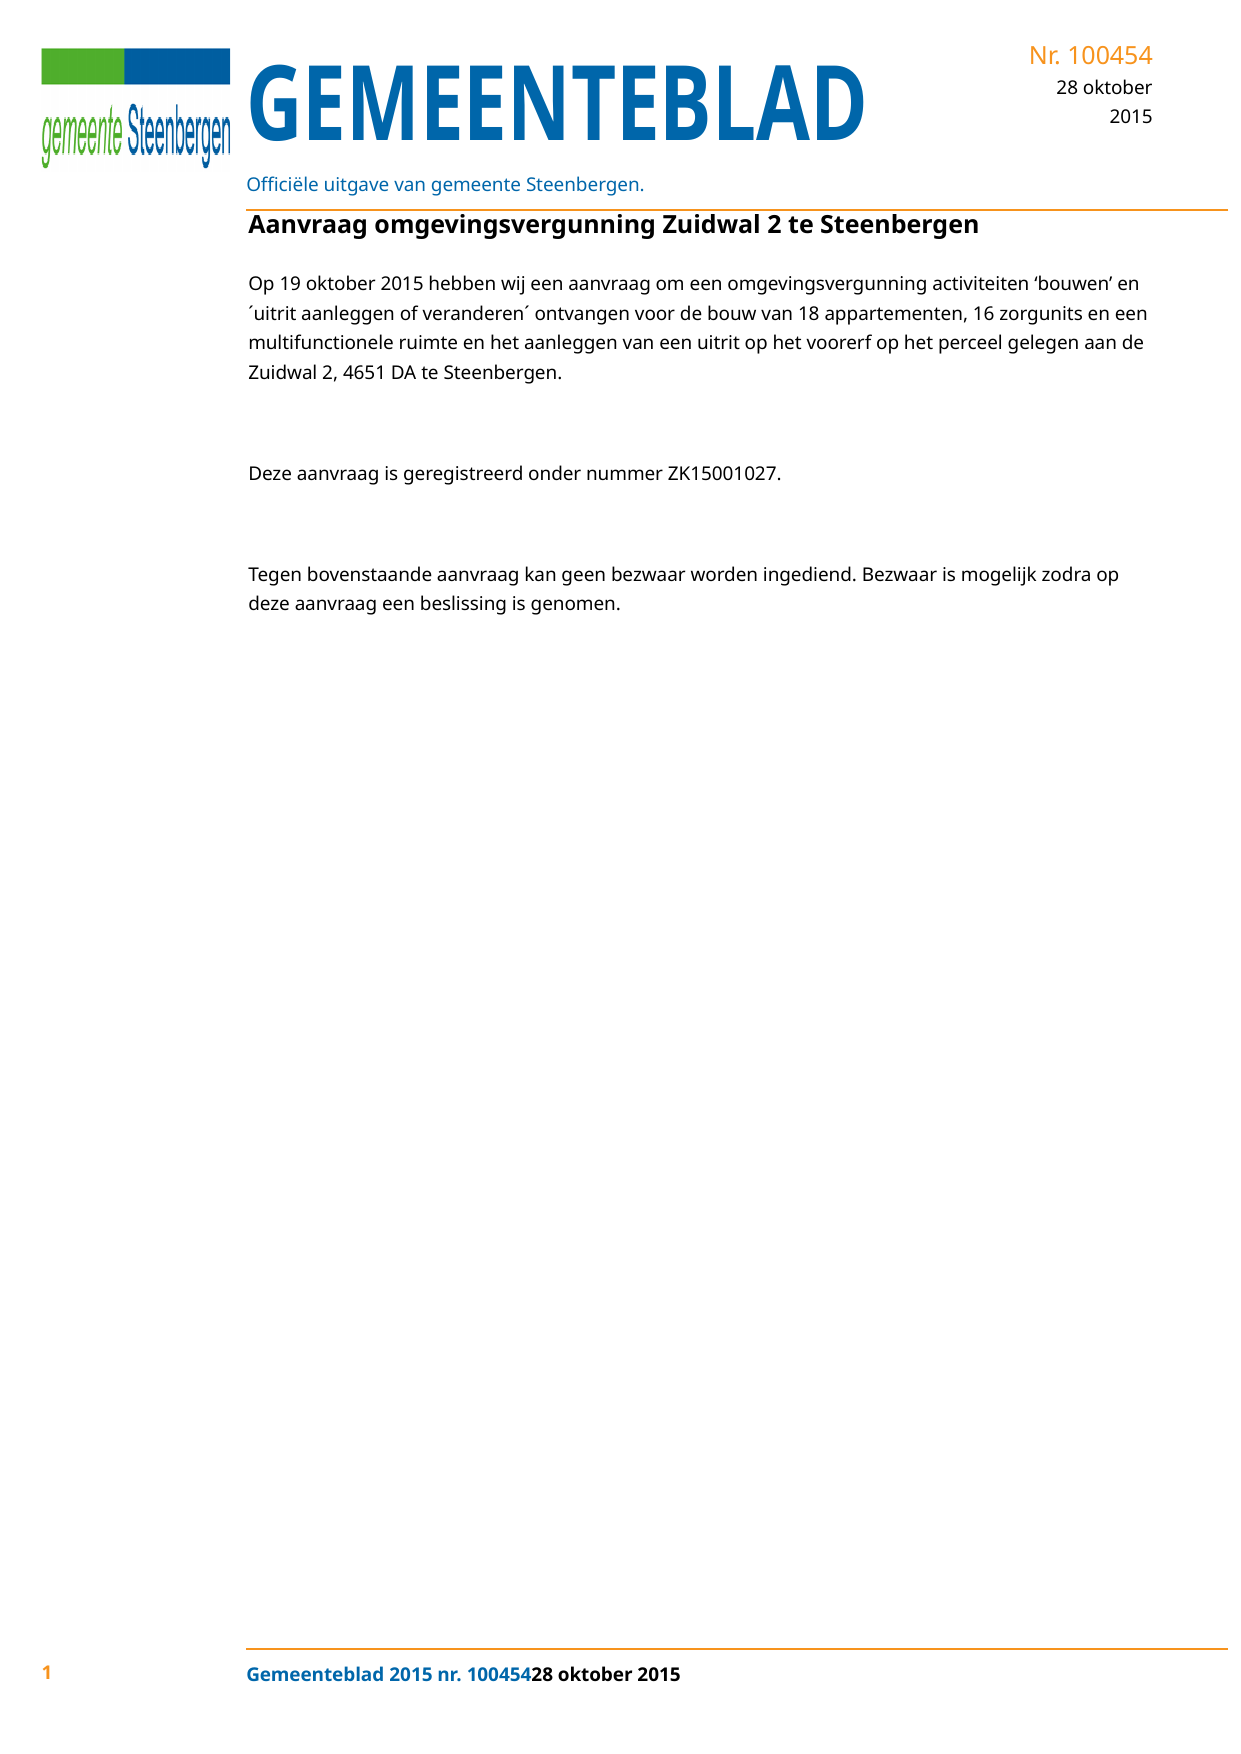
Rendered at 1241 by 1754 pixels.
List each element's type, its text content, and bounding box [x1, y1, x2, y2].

text Op 19 oktober 2015 hebben wij een aanvraag om een omgevingsvergunning activiteiten ‘bouwen’ en ´uitrit aanleggen of veranderen´ ontvangen voor de bouw van 18 appartementen, 16 zorgunits en een multifunctionele ruimte en het aanleggen van een uitrit op het voorerf op het perceel gelegen aan de Zuidwal 2, 4651 DA te Steenbergen. [248, 270, 1152, 385]
picture [41, 47, 231, 172]
text Aanvraag omgevingsvergunning Zuidwal 2 te Steenbergen [248, 211, 1152, 241]
text Deze aanvraag is geregistreerd onder nummer ZK15001027. [248, 460, 1152, 486]
text Tegen bovenstaande aanvraag kan geen bezwaar worden ingediend. Bezwaar is mogelijk zodra op deze aanvraag een beslissing is genomen. [248, 561, 1152, 616]
